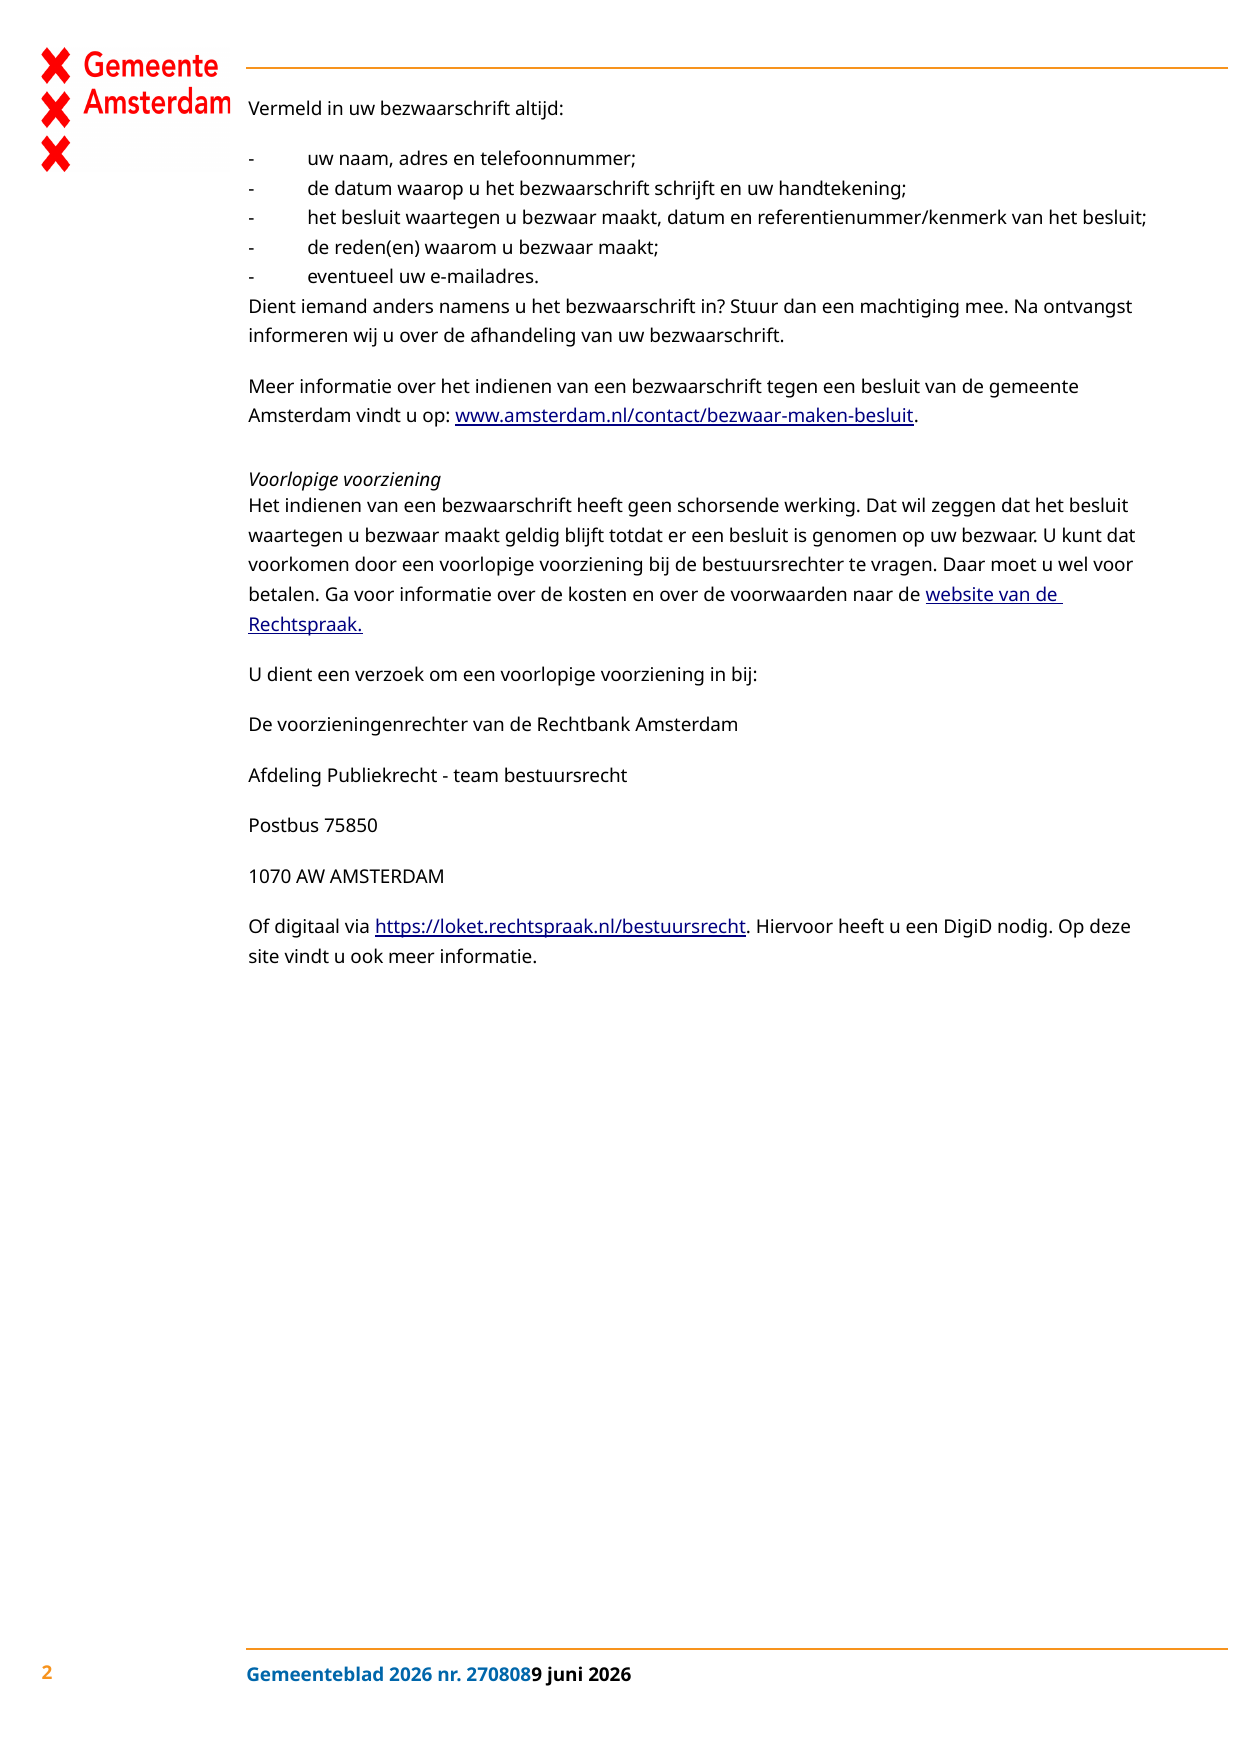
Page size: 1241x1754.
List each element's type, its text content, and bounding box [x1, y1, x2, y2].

text U dient een verzoek om een voorlopige voorziening in bij: [248, 661, 1152, 687]
list uw naam, adres en telefoonnummer; [248, 145, 1152, 171]
list eventueel uw e-mailadres. [248, 263, 1152, 289]
text Vermeld in uw bezwaarschrift altijd: [248, 95, 1152, 121]
list de datum waarop u het bezwaarschrift schrijft en uw handtekening; [248, 175, 1152, 201]
text De voorzieningenrechter van de Rechtbank Amsterdam [248, 712, 1152, 737]
text Het indienen van een bezwaarschrift heeft geen schorsende werking. Dat wil zeggen dat het besluit waartegen u bezwaar maakt geldig blijft totdat er een besluit is genomen op uw bezwaar. U kunt dat voorkomen door een voorlopige voorziening bij de bestuursrechter te vragen. Daar moet u wel voor betalen. Ga voor informatie over de kosten en over de voorwaarden naar de website van de Rechtspraak. [248, 492, 1152, 636]
text 1070 AW AMSTERDAM [248, 863, 1152, 888]
text Postbus 75850 [248, 812, 1152, 838]
text Dient iemand anders namens u het bezwaarschrift in? Stuur dan een machtiging mee. Na ontvangst informeren wij u over de afhandeling van uw bezwaarschrift. [248, 293, 1152, 348]
text Voorlopige voorziening [248, 467, 1152, 492]
list het besluit waartegen u bezwaar maakt, datum en referentienummer/kenmerk van het besluit; [248, 204, 1152, 230]
list de reden(en) waarom u bezwaar maakt; [248, 234, 1152, 260]
picture [41, 47, 231, 172]
text Of digitaal via https://loket.rechtspraak.nl/bestuursrecht. Hiervoor heeft u een DigiD nodig. Op deze site vindt u ook meer informatie. [248, 913, 1152, 968]
text Afdeling Publiekrecht - team bestuursrecht [248, 762, 1152, 788]
text Meer informatie over het indienen van een bezwaarschrift tegen een besluit van de gemeente Amsterdam vindt u op: www.amsterdam.nl/contact/bezwaar-maken-besluit. [248, 373, 1152, 428]
